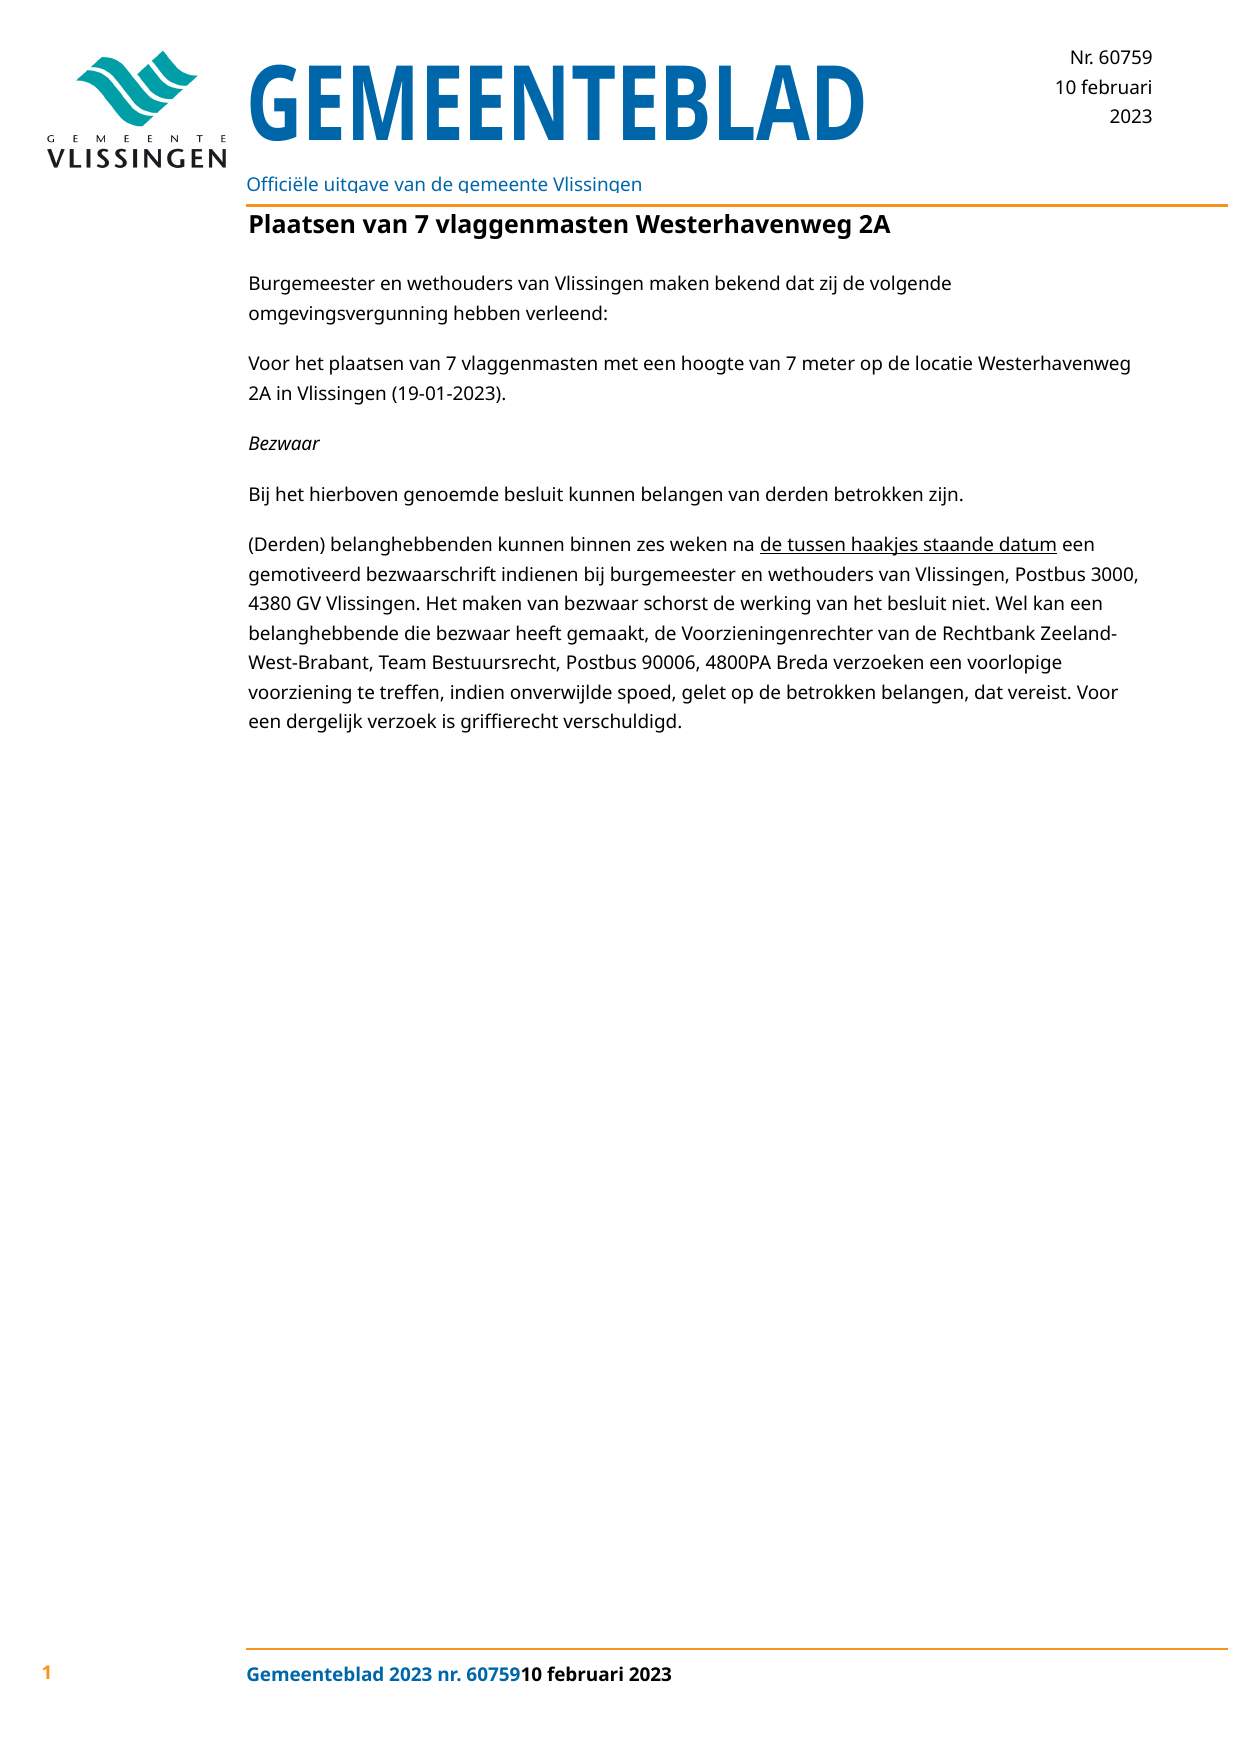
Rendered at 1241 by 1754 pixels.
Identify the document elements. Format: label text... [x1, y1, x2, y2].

text (Derden) belanghebbenden kunnen binnen zes weken na de tussen haakjes staande datum een gemotiveerd bezwaarschrift indienen bij burgemeester en wethouders van Vlissingen, Postbus 3000, 4380 GV Vlissingen. Het maken van bezwaar schorst de werking van het besluit niet. Wel kan een belanghebbende die bezwaar heeft gemaakt, de Voorzieningenrechter van de Rechtbank Zeeland-West-Brabant, Team Bestuursrecht, Postbus 90006, 4800PA Breda verzoeken een voorlopige voorziening te treffen, indien onverwijlde spoed, gelet op de betrokken belangen, dat vereist. Voor een dergelijk verzoek is griffierecht verschuldigd. [248, 531, 1152, 734]
text Plaatsen van 7 vlaggenmasten Westerhavenweg 2A [248, 207, 1152, 241]
text Bezwaar [248, 430, 1152, 456]
text Voor het plaatsen van 7 vlaggenmasten met een hoogte van 7 meter op de locatie Westerhavenweg 2A in Vlissingen (19-01-2023). [248, 350, 1152, 406]
text Burgemeester en wethouders van Vlissingen maken bekend dat zij de volgende omgevingsvergunning hebben verleend: [248, 270, 1152, 326]
picture [41, 47, 231, 172]
text Bij het hierboven genoemde besluit kunnen belangen van derden betrokken zijn. [248, 481, 1152, 506]
